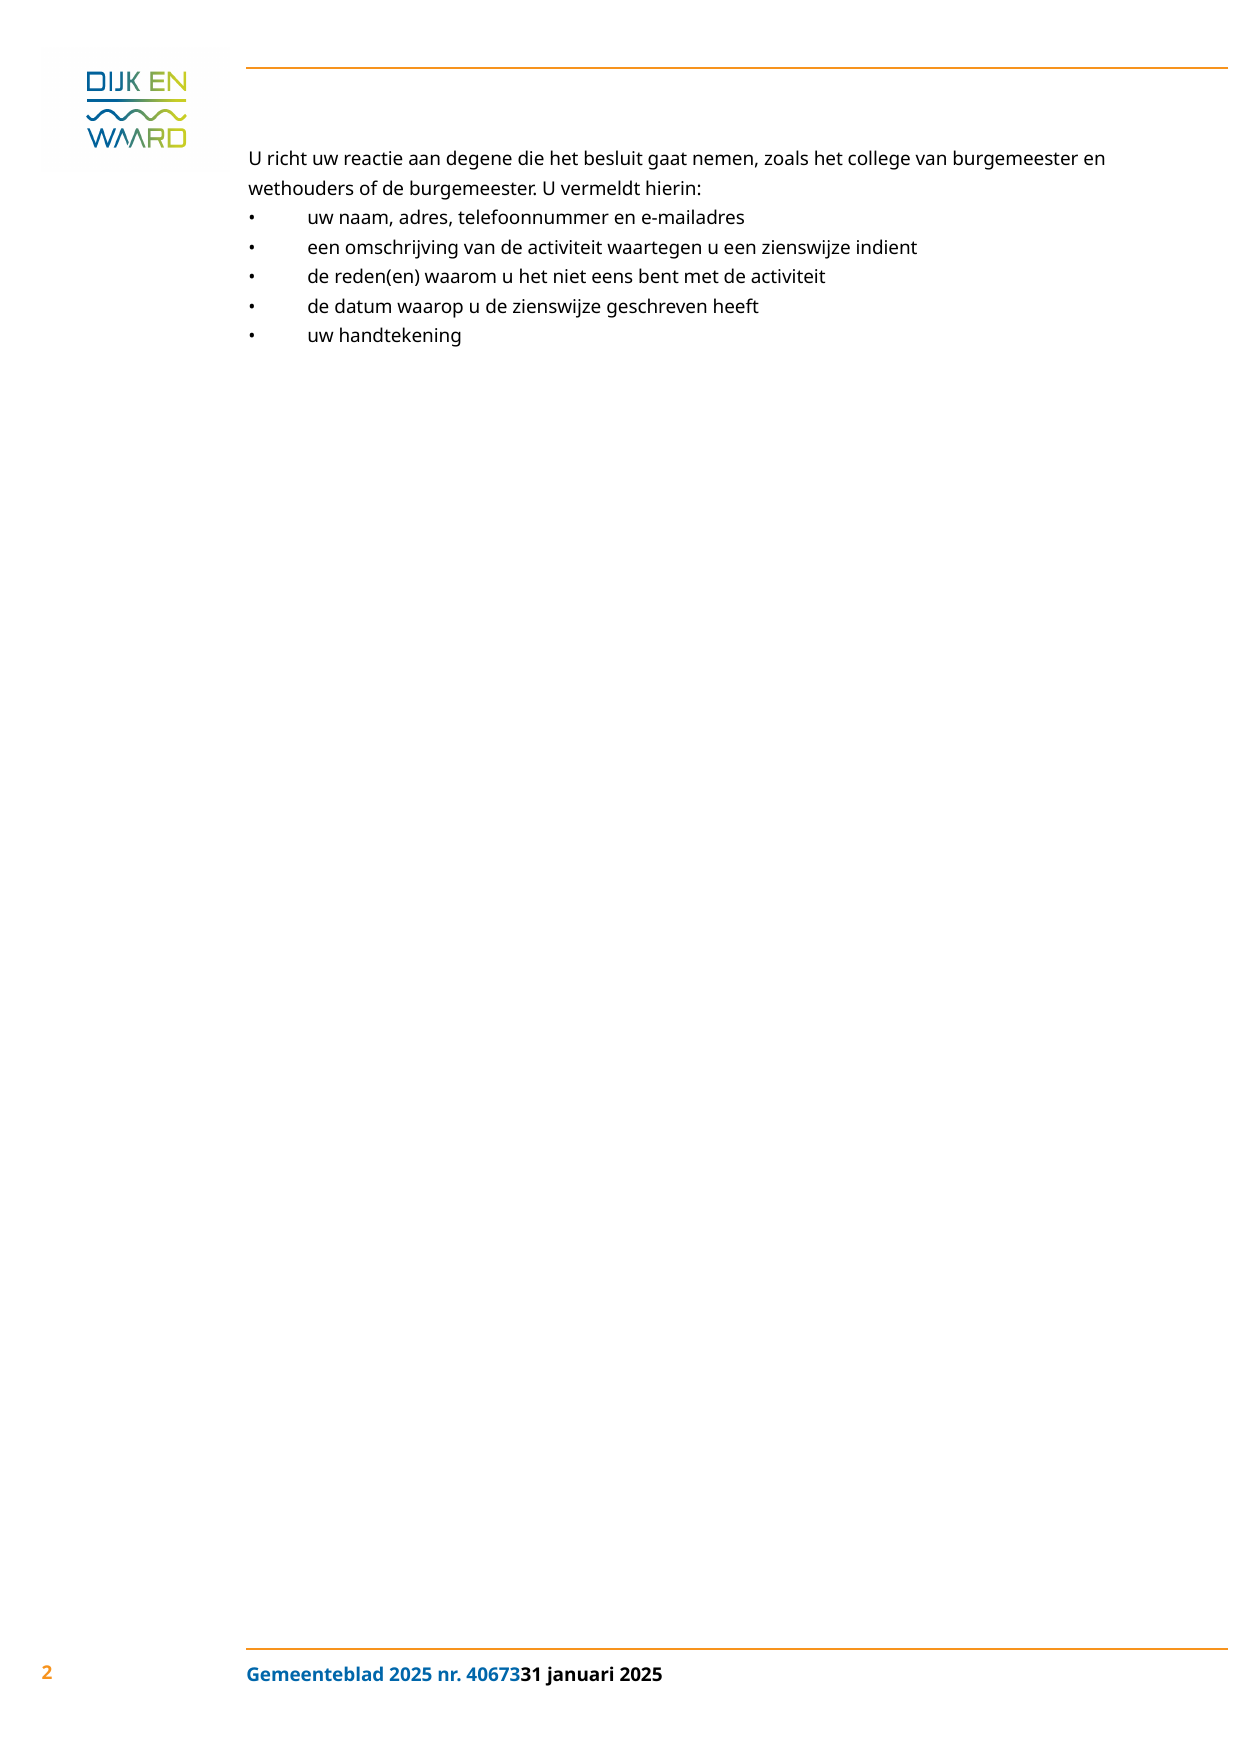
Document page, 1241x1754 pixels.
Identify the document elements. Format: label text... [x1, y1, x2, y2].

list de datum waarop u de zienswijze geschreven heeft [248, 293, 1152, 319]
list uw handtekening [248, 323, 1152, 348]
list uw naam, adres, telefoonnummer en e-mailadres [248, 204, 1152, 230]
picture [41, 47, 231, 172]
list de reden(en) waarom u het niet eens bent met de activiteit [248, 263, 1152, 289]
text U richt uw reactie aan degene die het besluit gaat nemen, zoals het college van burgemeester en wethouders of de burgemeester. U vermeldt hierin: [248, 145, 1152, 201]
list een omschrijving van de activiteit waartegen u een zienswijze indient [248, 234, 1152, 260]
